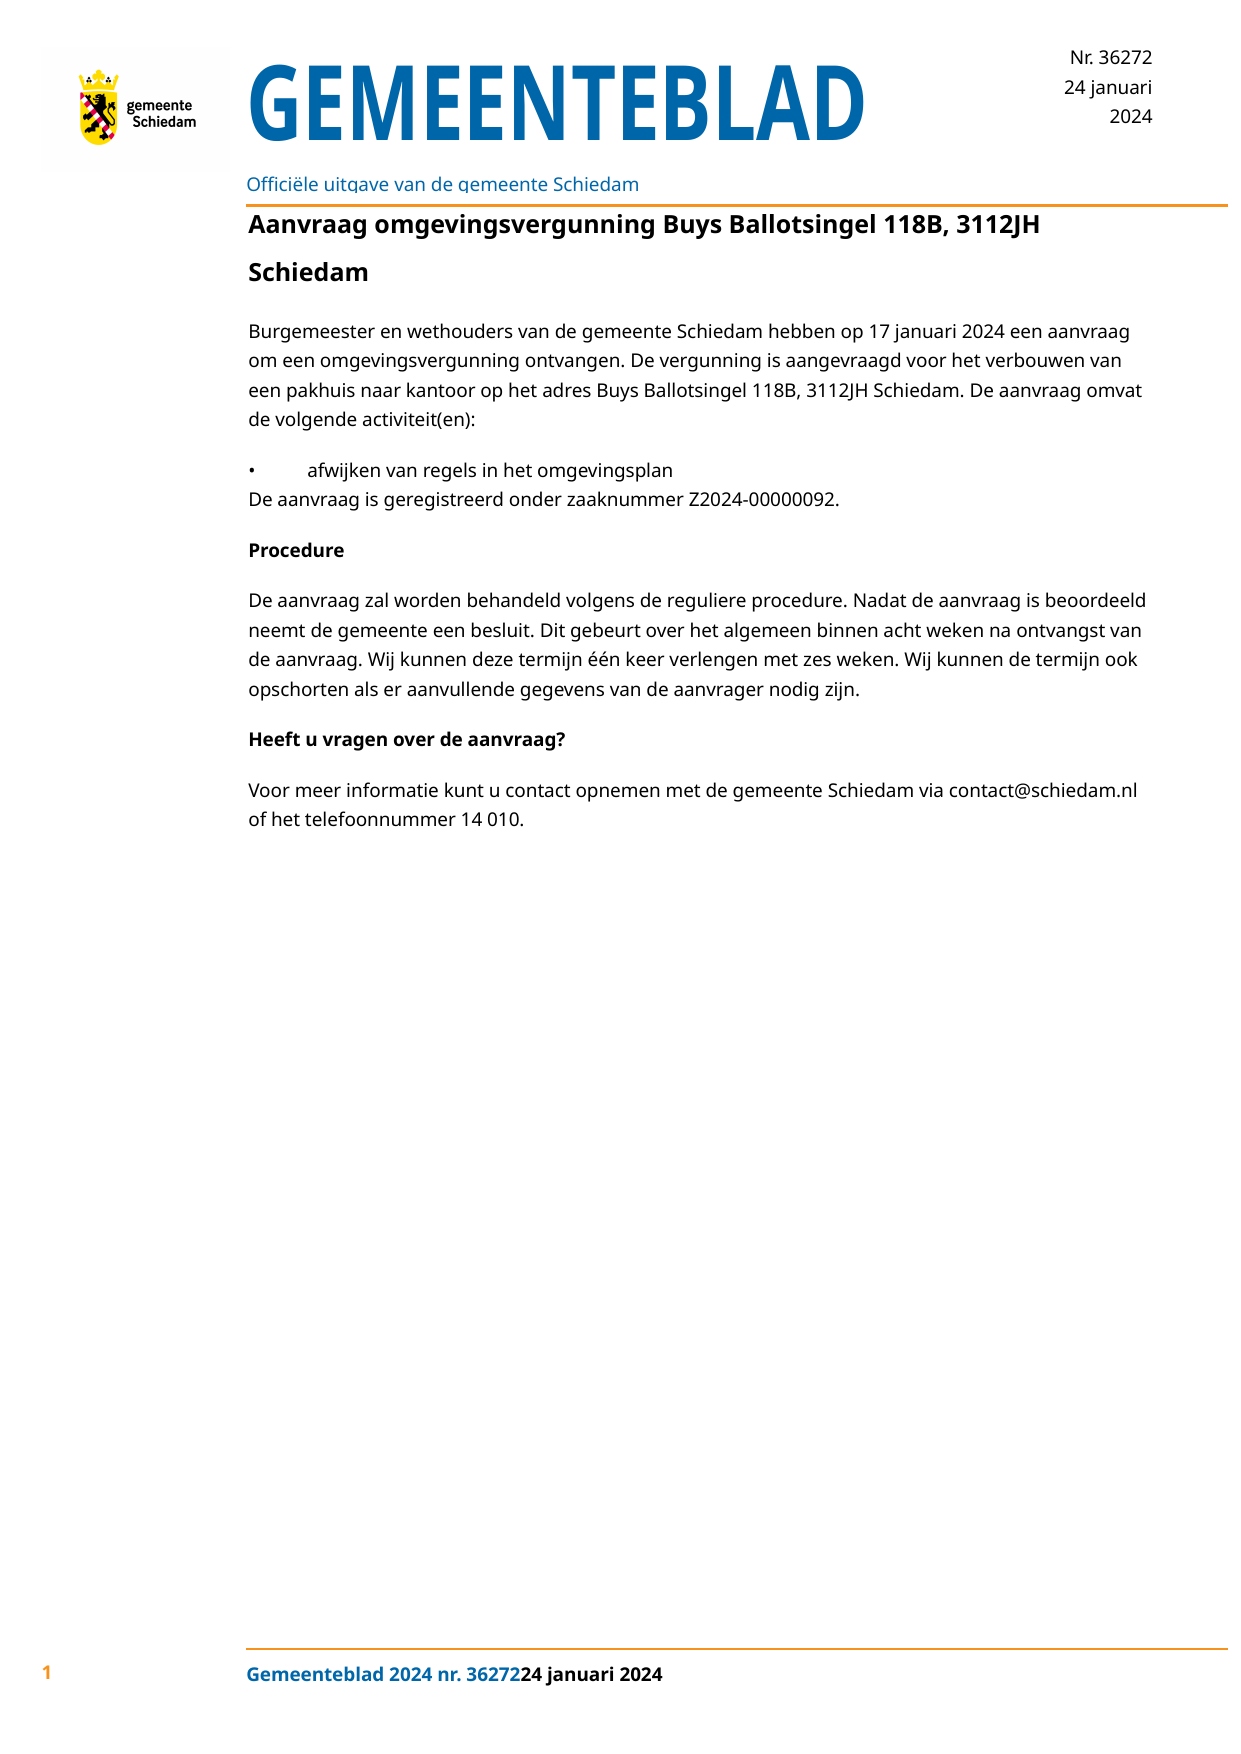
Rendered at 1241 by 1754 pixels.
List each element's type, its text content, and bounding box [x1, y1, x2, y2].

list afwijken van regels in het omgevingsplan [248, 457, 1152, 483]
text Voor meer informatie kunt u contact opnemen met de gemeente Schiedam via contact@schiedam.nl of het telefoonnummer 14 010. [248, 777, 1152, 832]
text De aanvraag is geregistreerd onder zaaknummer Z2024-00000092. [248, 487, 1152, 512]
text Burgemeester en wethouders van de gemeente Schiedam hebben op 17 januari 2024 een aanvraag om een omgevingsvergunning ontvangen. De vergunning is aangevraagd voor het verbouwen van een pakhuis naar kantoor op het adres Buys Ballotsingel 118B, 3112JH Schiedam. De aanvraag omvat de volgende activiteit(en): [248, 318, 1152, 432]
text De aanvraag zal worden behandeld volgens de reguliere procedure. Nadat de aanvraag is beoordeeld neemt de gemeente een besluit. Dit gebeurt over het algemeen binnen acht weken na ontvangst van de aanvraag. Wij kunnen deze termijn één keer verlengen met zes weken. Wij kunnen de termijn ook opschorten als er aanvullende gegevens van de aanvrager nodig zijn. [248, 587, 1152, 702]
picture [41, 47, 231, 172]
text Heeft u vragen over de aanvraag? [248, 727, 1152, 752]
text Aanvraag omgevingsvergunning Buys Ballotsingel 118B, 3112JH Schiedam [248, 207, 1152, 288]
text Procedure [248, 537, 1152, 563]
